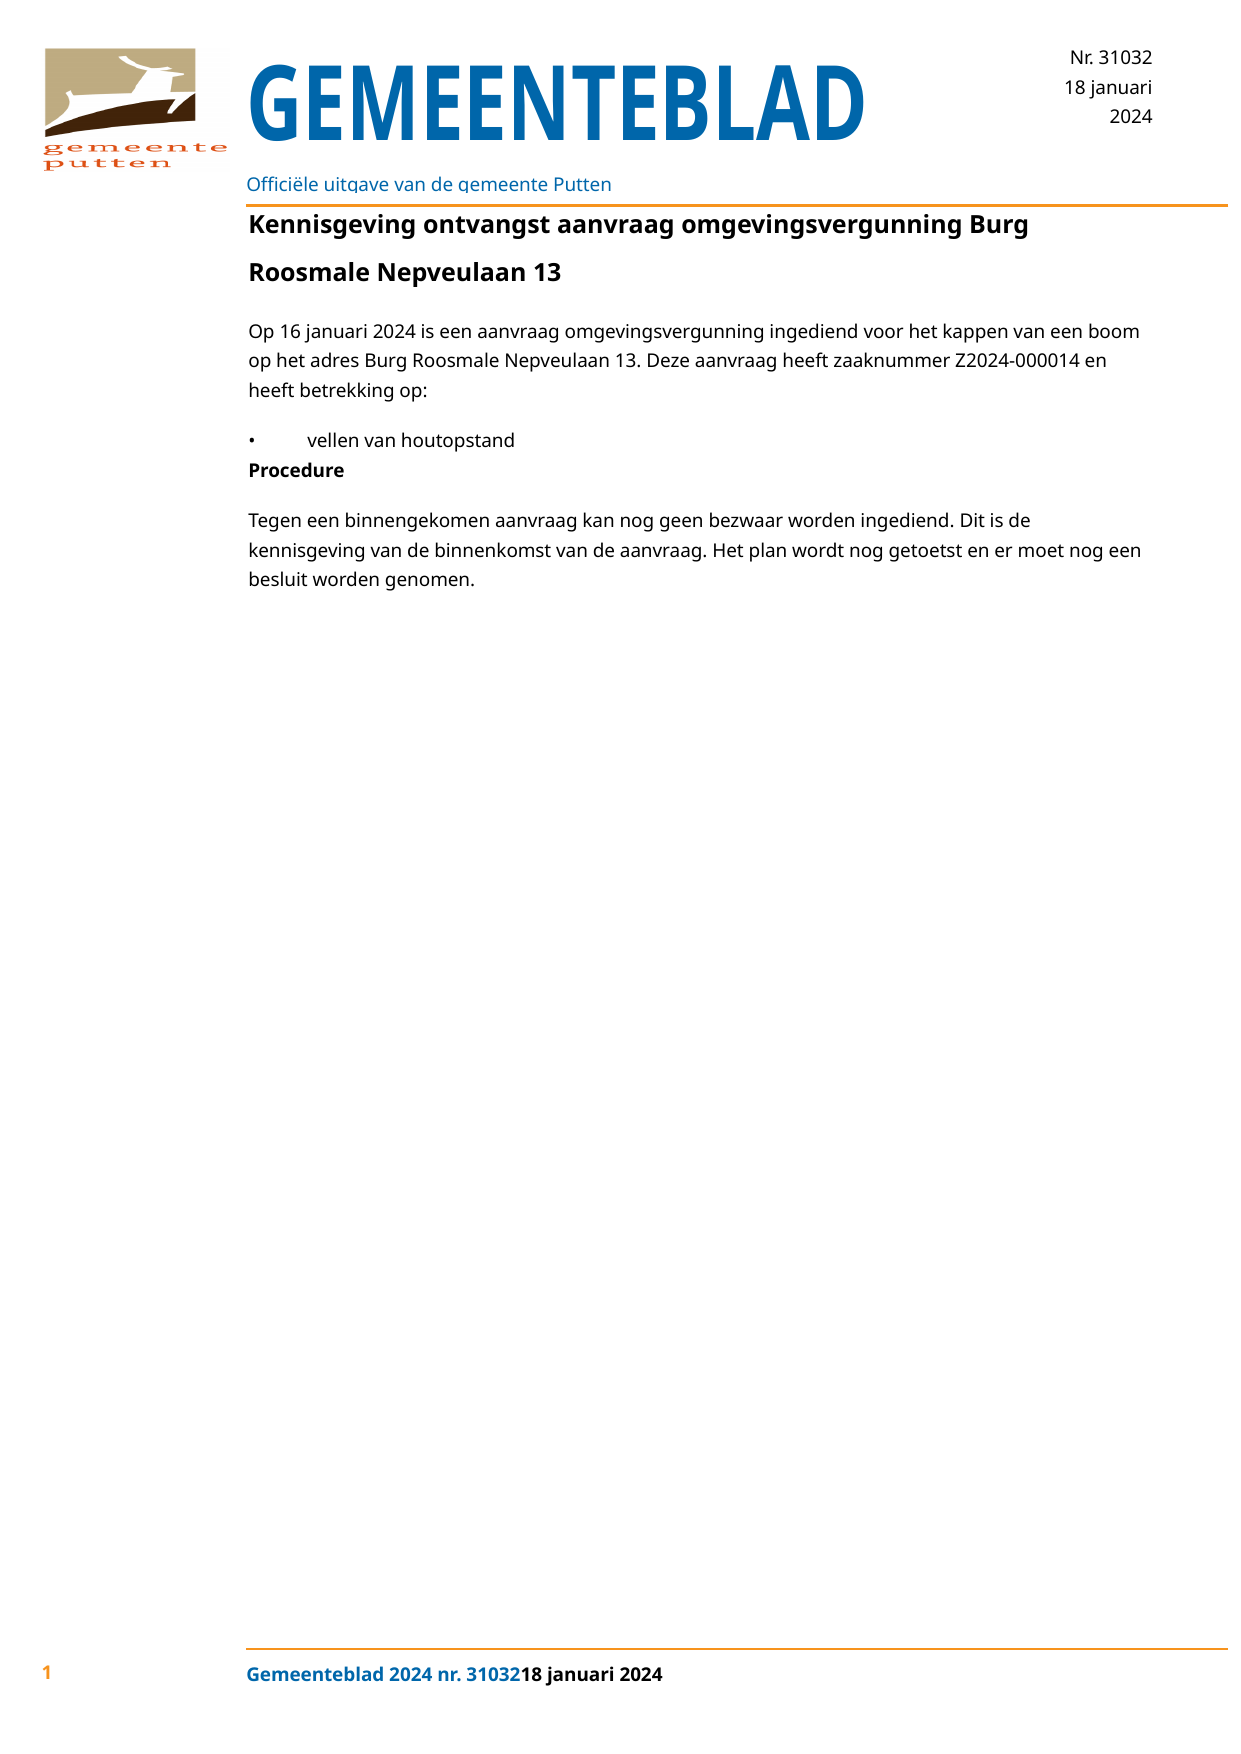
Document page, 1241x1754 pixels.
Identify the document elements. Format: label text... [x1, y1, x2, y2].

text Tegen een binnengekomen aanvraag kan nog geen bezwaar worden ingediend. Dit is de kennisgeving van de binnenkomst van de aanvraag. Het plan wordt nog getoetst en er moet nog een besluit worden genomen. [248, 507, 1152, 592]
text Procedure [248, 457, 1152, 483]
text Kennisgeving ontvangst aanvraag omgevingsvergunning Burg Roosmale Nepveulaan 13 [248, 207, 1152, 288]
text Op 16 januari 2024 is een aanvraag omgevingsvergunning ingediend voor het kappen van een boom op het adres Burg Roosmale Nepveulaan 13. Deze aanvraag heeft zaaknummer Z2024-000014 en heeft betrekking op: [248, 318, 1152, 403]
list vellen van houtopstand [248, 427, 1152, 453]
picture [41, 47, 231, 172]
